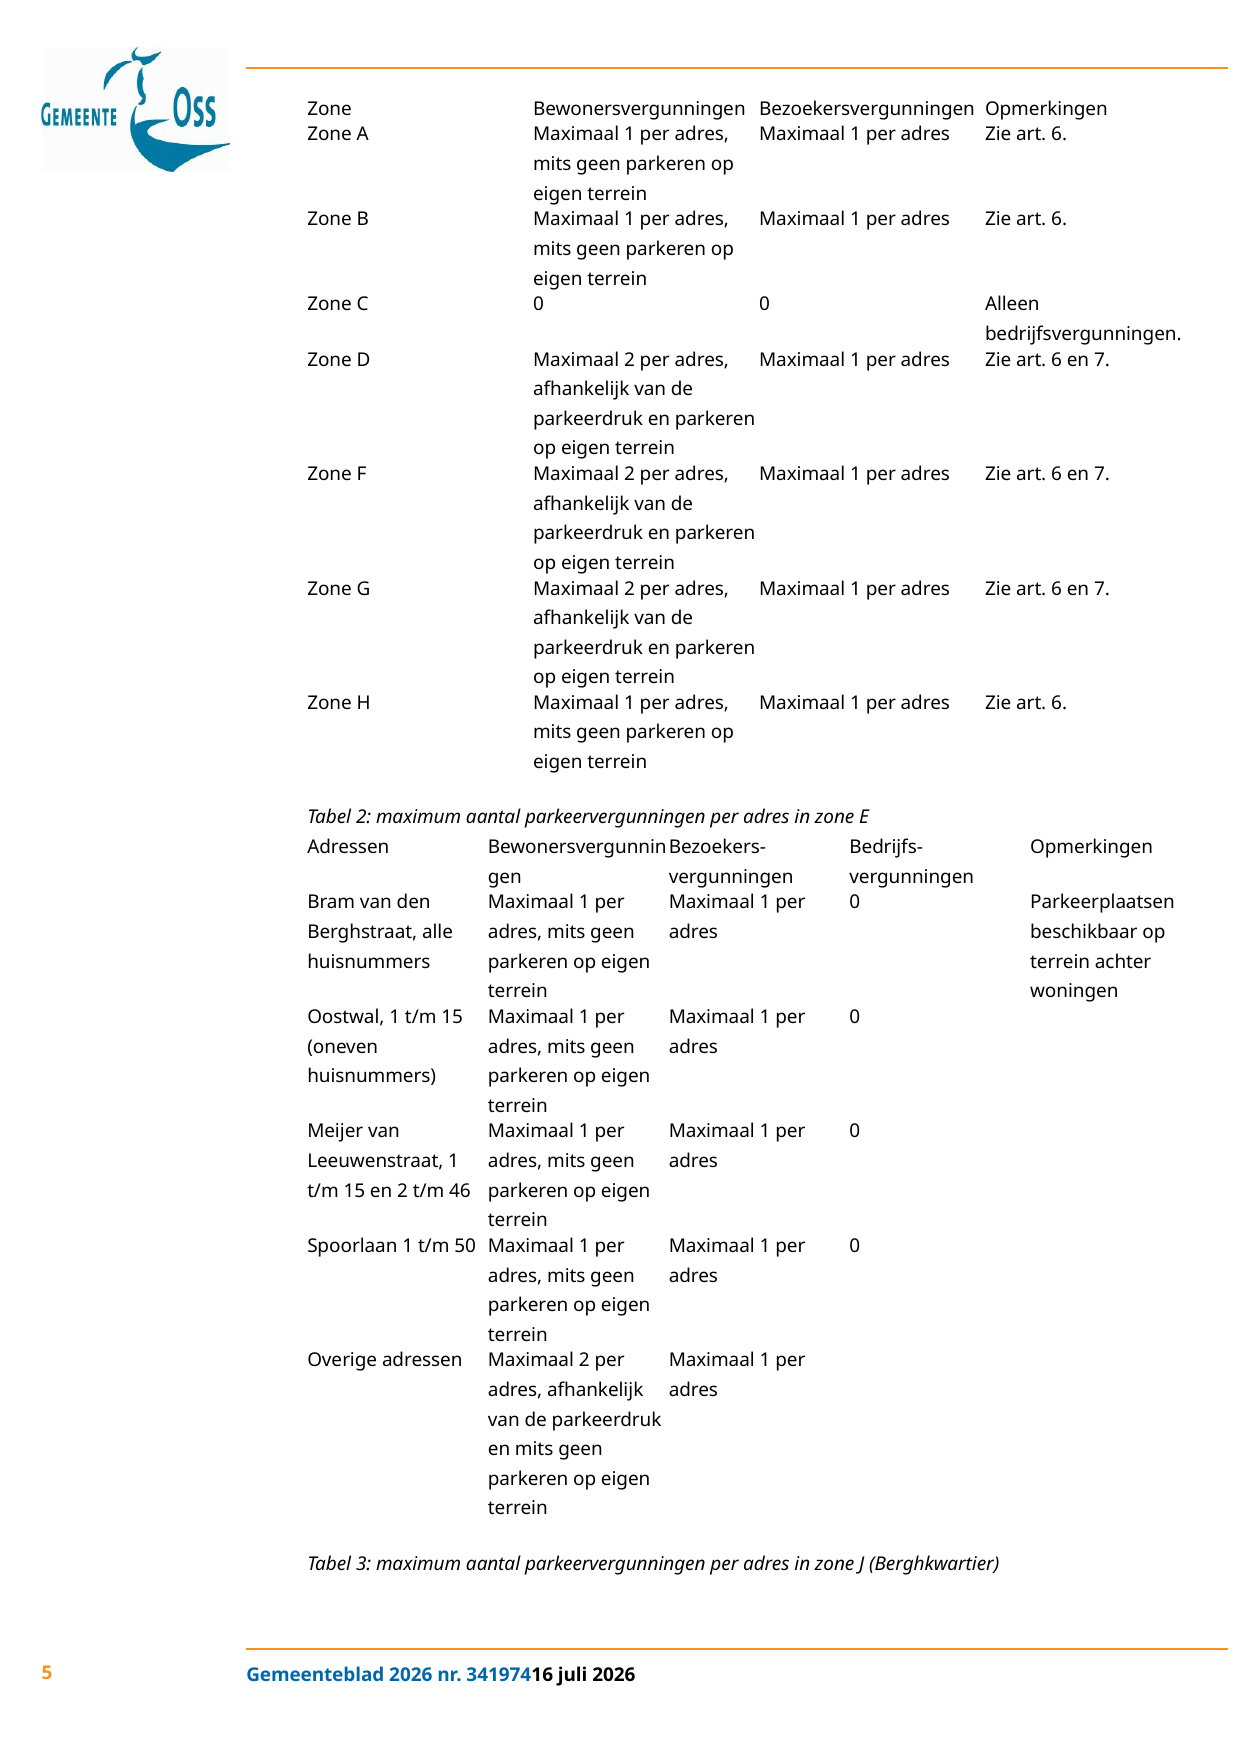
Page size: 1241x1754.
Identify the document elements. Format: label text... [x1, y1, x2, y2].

table_cell Zone C [307, 290, 533, 346]
table_cell Maximaal 1 per adres [759, 346, 985, 460]
table_cell Maximaal 1 per adres [669, 1003, 849, 1118]
table_cell 0 [849, 1118, 1030, 1232]
table_cell 0 [533, 290, 759, 346]
table_cell Maximaal 2 per adres, afhankelijk van de parkeerdruk en parkeren op eigen terrein [533, 346, 759, 460]
table_header Bewonersvergunningen [533, 95, 759, 121]
table_cell Zie art. 6. [985, 121, 1211, 206]
table_header Zone [307, 95, 533, 121]
table_cell 0 [759, 290, 985, 346]
table_cell Bram van den Berghstraat, alle huisnummers [307, 889, 488, 1003]
table_cell [849, 1347, 1030, 1520]
table_cell Maximaal 1 per adres [669, 1232, 849, 1347]
table_cell Maximaal 1 per adres, mits geen parkeren op eigen terrein [533, 206, 759, 290]
table_cell Maximaal 2 per adres, afhankelijk van de parkeerdruk en parkeren op eigen terrein [533, 460, 759, 575]
table_cell Maximaal 1 per adres, mits geen parkeren op eigen terrein [533, 121, 759, 206]
table_cell [1030, 1347, 1211, 1520]
table_cell [1030, 1003, 1211, 1118]
table_cell Zie art. 6. [985, 206, 1211, 290]
table_cell [1030, 1232, 1211, 1347]
table_cell Maximaal 1 per adres, mits geen parkeren op eigen terrein [533, 689, 759, 774]
table_header Adressen [307, 834, 488, 889]
list Tabel 2: maximum aantal parkeervergunningen per adres in zone E [248, 804, 1152, 829]
table_header Opmerkingen [985, 95, 1211, 121]
table_cell Oostwal, 1 t/m 15 (oneven huisnummers) [307, 1003, 488, 1118]
table_cell Maximaal 1 per adres [669, 889, 849, 1003]
table_cell Zie art. 6. [985, 689, 1211, 774]
table_cell 0 [849, 889, 1030, 1003]
table_cell Maximaal 1 per adres [759, 575, 985, 689]
table_cell Maximaal 1 per adres [759, 206, 985, 290]
table_cell Maximaal 2 per adres, afhankelijk van de parkeerdruk en parkeren op eigen terrein [533, 575, 759, 689]
table_cell Spoorlaan 1 t/m 50 [307, 1232, 488, 1347]
table_cell Meijer van Leeuwenstraat, 1 t/m 15 en 2 t/m 46 [307, 1118, 488, 1232]
table_cell Parkeerplaatsen beschikbaar op terrein achter woningen [1030, 889, 1211, 1003]
table_header Bedrijfs-vergunningen [849, 834, 1030, 889]
table_cell Maximaal 1 per adres, mits geen parkeren op eigen terrein [488, 889, 668, 1003]
table_cell Zone B [307, 206, 533, 290]
table_cell 0 [849, 1003, 1030, 1118]
table_cell Zie art. 6 en 7. [985, 460, 1211, 575]
table_cell Zone A [307, 121, 533, 206]
table_cell Zone H [307, 689, 533, 774]
table_cell Maximaal 2 per adres, afhankelijk van de parkeerdruk en mits geen parkeren op eigen terrein [488, 1347, 668, 1520]
table_cell Maximaal 1 per adres [669, 1347, 849, 1520]
table_cell Overige adressen [307, 1347, 488, 1520]
table_cell Maximaal 1 per adres, mits geen parkeren op eigen terrein [488, 1118, 668, 1232]
table_header Bezoekers-vergunningen [669, 834, 849, 889]
table_cell Maximaal 1 per adres, mits geen parkeren op eigen terrein [488, 1003, 668, 1118]
table_cell Zie art. 6 en 7. [985, 346, 1211, 460]
list Tabel 3: maximum aantal parkeervergunningen per adres in zone J (Berghkwartier) [248, 1550, 1152, 1576]
picture [41, 47, 231, 172]
table_cell Maximaal 1 per adres, mits geen parkeren op eigen terrein [488, 1232, 668, 1347]
table_header Bewonersvergunningen [488, 834, 668, 889]
table_cell Zone D [307, 346, 533, 460]
table_cell Zone G [307, 575, 533, 689]
table_cell Zie art. 6 en 7. [985, 575, 1211, 689]
table_cell Zone F [307, 460, 533, 575]
table_header Opmerkingen [1030, 834, 1211, 889]
table_cell [1030, 1118, 1211, 1232]
table_cell Maximaal 1 per adres [759, 689, 985, 774]
table_cell Maximaal 1 per adres [759, 460, 985, 575]
table_cell Maximaal 1 per adres [669, 1118, 849, 1232]
table_cell Alleen bedrijfsvergunningen. [985, 290, 1211, 346]
table_header Bezoekersvergunningen [759, 95, 985, 121]
table_cell Maximaal 1 per adres [759, 121, 985, 206]
table_cell 0 [849, 1232, 1030, 1347]
